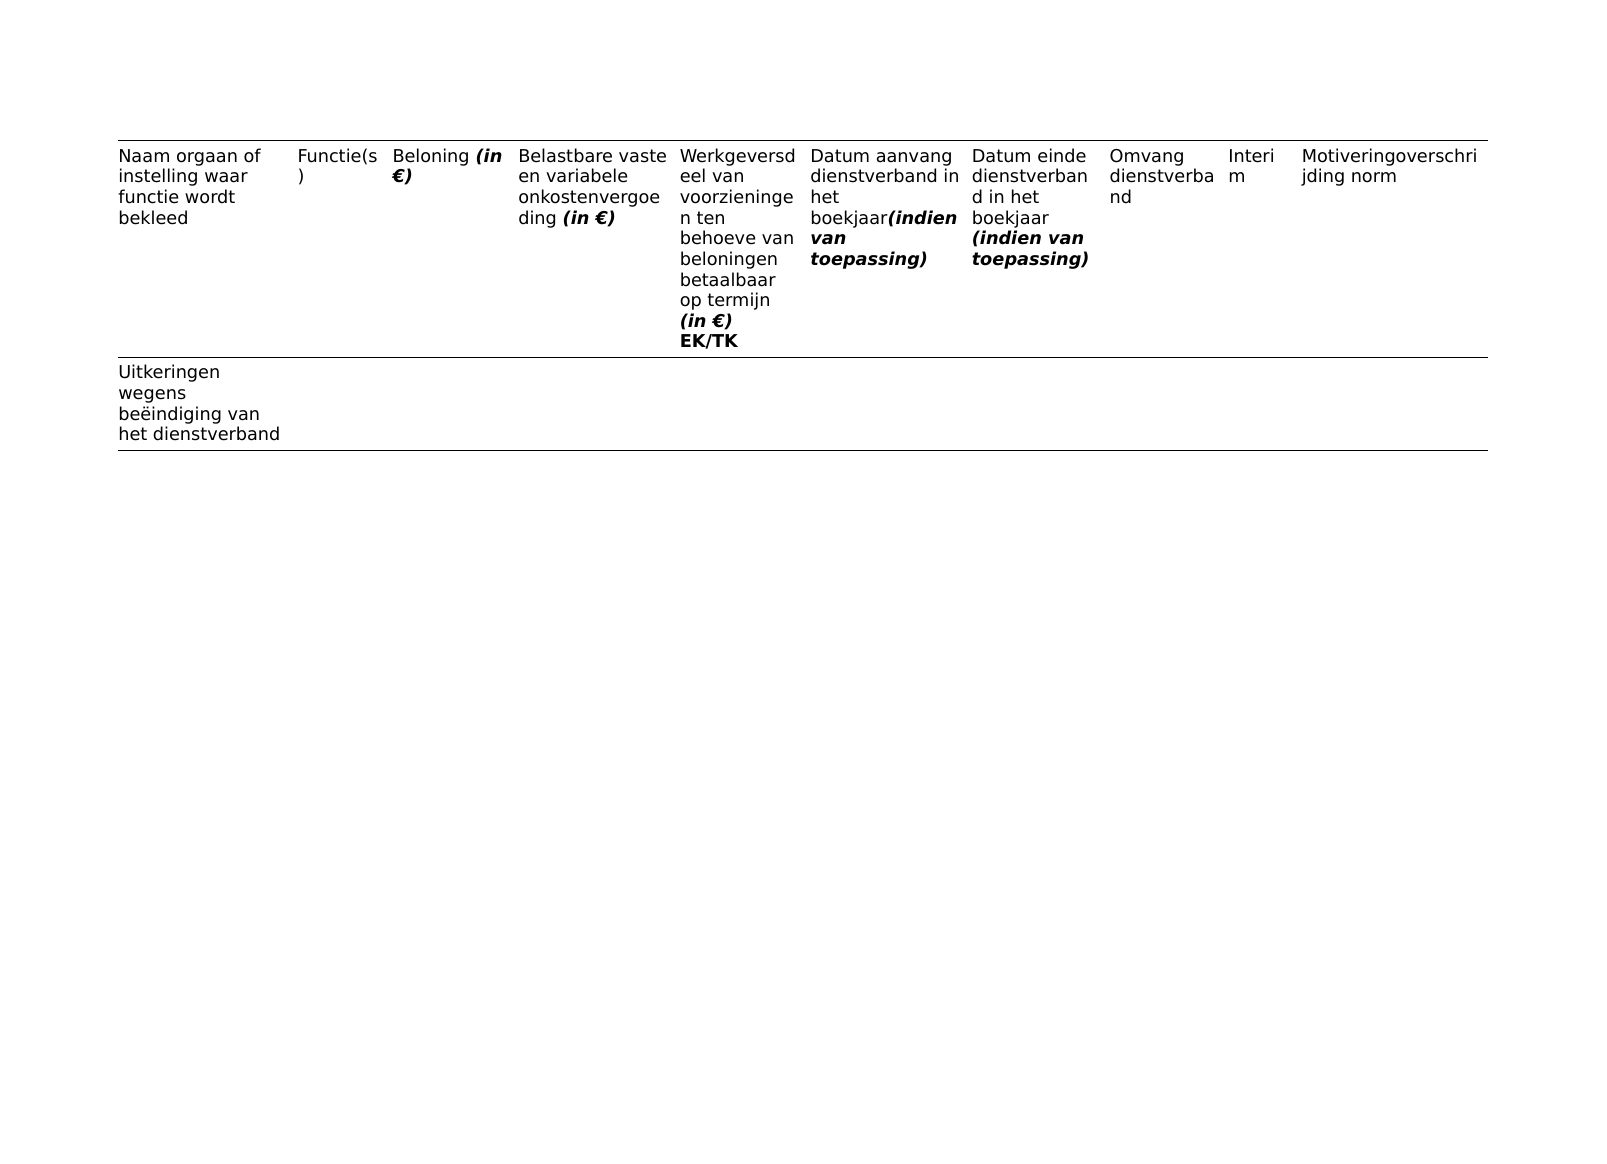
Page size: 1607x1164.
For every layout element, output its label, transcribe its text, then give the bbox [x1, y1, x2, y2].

table_cell [512, 331, 674, 357]
table_cell Uitkeringen wegens beëindiging van het dienstverband [118, 358, 291, 449]
table_cell [804, 358, 966, 449]
table_cell [966, 358, 1103, 449]
table_header Functie(s) [291, 141, 386, 331]
table_header Omvang dienstverband [1103, 141, 1222, 331]
table_cell [291, 358, 386, 449]
table_cell EK/TK [674, 331, 804, 357]
table_cell [966, 331, 1103, 357]
table_cell [118, 331, 291, 357]
table_cell [804, 331, 966, 357]
table_header Belastbare vaste en variabele onkostenvergoeding (in €) [512, 141, 674, 331]
table_header Motiveringoverschrijding norm [1296, 141, 1488, 331]
table_cell [674, 358, 804, 449]
table_header Interim [1222, 141, 1296, 331]
table_cell [386, 358, 512, 449]
table_header Werkgeversdeel van voorzieningen ten behoeve van beloningen betaalbaar op termijn (in €) [674, 141, 804, 331]
table_cell [291, 331, 386, 357]
table_header Naam orgaan of instelling waar functie wordt bekleed [118, 141, 291, 331]
table_header Datum aanvang dienstverband in het boekjaar(indien van toepassing) [804, 141, 966, 331]
table_cell [512, 358, 674, 449]
table_cell [386, 331, 512, 357]
table_cell [1103, 331, 1222, 357]
table_header Beloning (in €) [386, 141, 512, 331]
table_cell [1222, 358, 1296, 449]
table_cell [1222, 331, 1296, 357]
table_cell [1296, 358, 1488, 449]
table_cell [1296, 331, 1488, 357]
table_header Datum einde dienstverband in het boekjaar (indien van toepassing) [966, 141, 1103, 331]
table_cell [1103, 358, 1222, 449]
